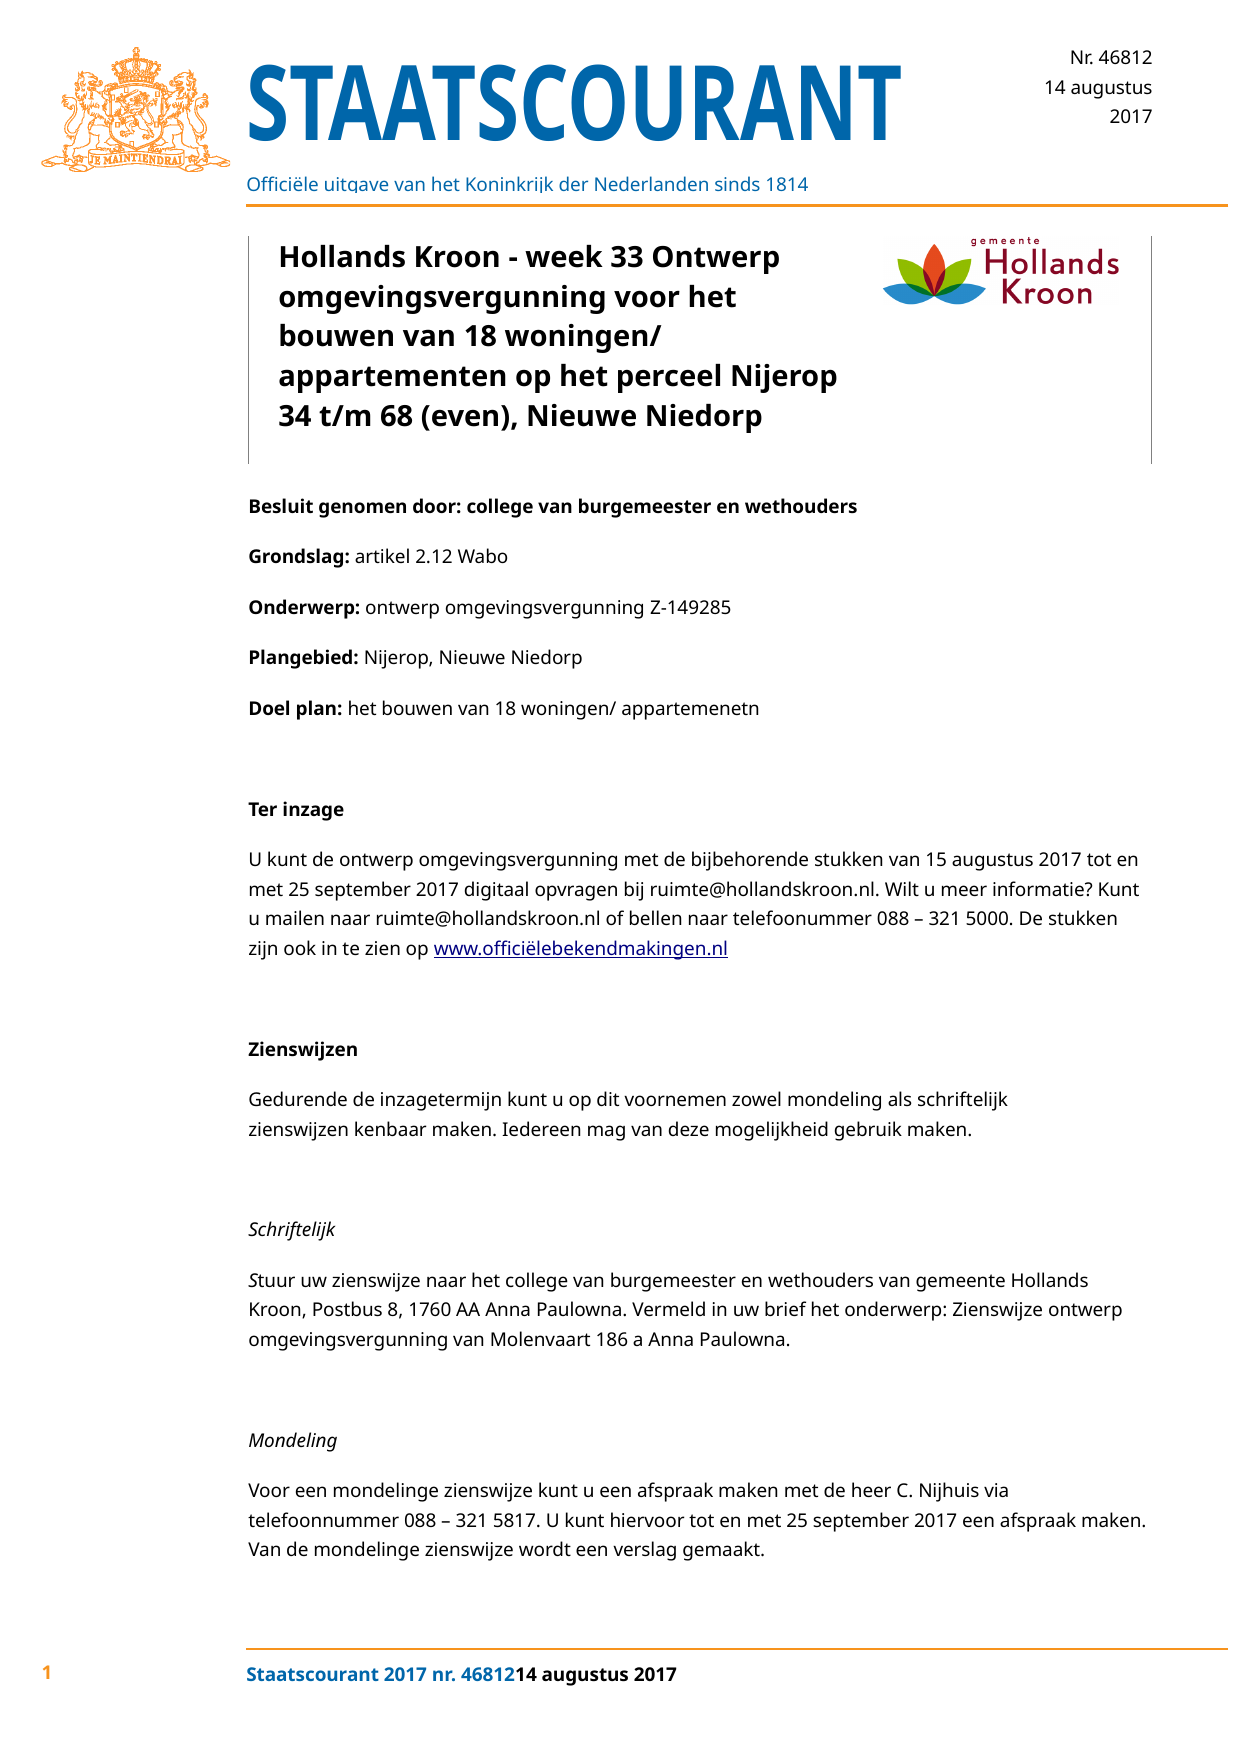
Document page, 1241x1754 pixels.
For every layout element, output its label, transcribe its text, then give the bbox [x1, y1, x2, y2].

text Mondeling [248, 1427, 1152, 1453]
text Onderwerp: ontwerp omgevingsvergunning Z-149285 [248, 594, 1152, 620]
text U kunt de ontwerp omgevingsvergunning met de bijbehorende stukken van 15 augustus 2017 tot en met 25 september 2017 digitaal opvragen bij ruimte@hollandskroon.nl. Wilt u meer informatie? Kunt u mailen naar ruimte@hollandskroon.nl of bellen naar telefoonummer 088 – 321 5000. De stukken zijn ook in te zien op www.officiëlebekendmakingen.nl [248, 846, 1152, 961]
text Stuur uw zienswijze naar het college van burgemeester en wethouders van gemeente Hollands Kroon, Postbus 8, 1760 AA Anna Paulowna. Vermeld in uw brief het onderwerp: Zienswijze ontwerp omgevingsvergunning van Molenvaart 186 a Anna Paulowna. [248, 1267, 1152, 1352]
picture [882, 236, 1119, 305]
text Schriftelijk [248, 1217, 1152, 1242]
text Besluit genomen door: college van burgemeester en wethouders [248, 493, 1152, 519]
table_header [850, 236, 1151, 464]
text Doel plan: het bouwen van 18 woningen/ appartemenetn [248, 695, 1152, 721]
text Plangebied: Nijerop, Nieuwe Niedorp [248, 644, 1152, 670]
text Zienswijzen [248, 1036, 1152, 1062]
picture [41, 47, 231, 172]
text Gedurende de inzagetermijn kunt u op dit voornemen zowel mondeling als schriftelijk zienswijzen kenbaar maken. Iedereen mag van deze mogelijkheid gebruik maken. [248, 1086, 1152, 1142]
text Ter inzage [248, 796, 1152, 822]
text Grondslag: artikel 2.12 Wabo [248, 544, 1152, 569]
text Voor een mondelinge zienswijze kunt u een afspraak maken met de heer C. Nijhuis via telefoonnummer 088 – 321 5817. U kunt hiervoor tot en met 25 september 2017 een afspraak maken. Van de mondelinge zienswijze wordt een verslag gemaakt. [248, 1477, 1152, 1562]
table_header Hollands Kroon - week 33 Ontwerp omgevingsvergunning voor het bouwen van 18 woningen/ appartementen op het perceel Nijerop 34 t/m 68 (even), Nieuwe Niedorp [249, 236, 850, 464]
